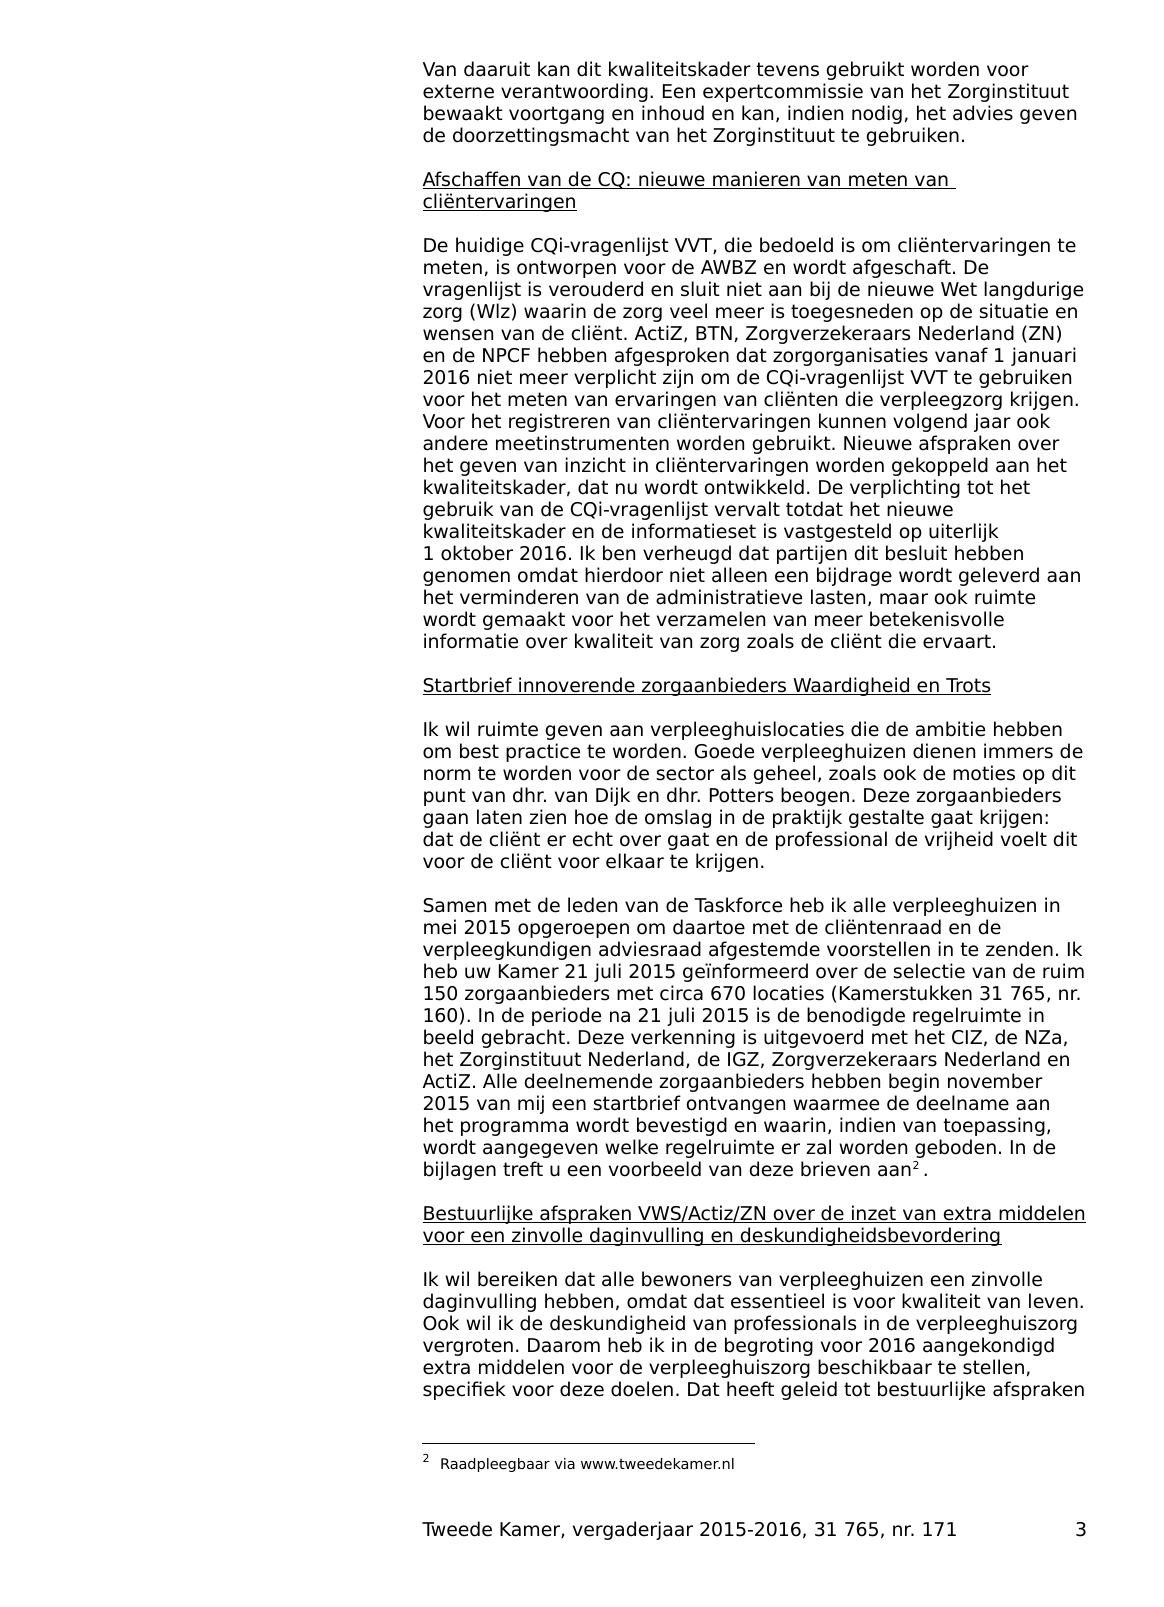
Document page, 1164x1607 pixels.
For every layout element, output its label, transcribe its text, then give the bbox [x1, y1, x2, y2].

subtitle Bestuurlijke afspraken VWS/Actiz/ZN over de inzet van extra middelen voor een zinvolle daginvulling en deskundigheidsbevordering [422, 1203, 1087, 1247]
text Ik wil ruimte geven aan verpleeghuislocaties die de ambitie hebben om best practice te worden. Goede verpleeghuizen dienen immers de norm te worden voor de sector als geheel, zoals ook de moties op dit punt van dhr. van Dijk en dhr. Potters beogen. Deze zorgaanbieders gaan laten zien hoe de omslag in de praktijk gestalte gaat krijgen: dat de cliënt er echt over gaat en de professional de vrijheid voelt dit voor de cliënt voor elkaar te krijgen. [422, 719, 1087, 873]
text Raadpleegbaar via www.tweedekamer.nl [422, 1452, 1087, 1474]
subtitle Startbrief innoverende zorgaanbieders Waardigheid en Trots [422, 675, 1087, 697]
text Samen met de leden van de Taskforce heb ik alle verpleeghuizen in mei 2015 opgeroepen om daartoe met de cliëntenraad en de verpleegkundigen adviesraad afgestemde voorstellen in te zenden. Ik heb uw Kamer 21 juli 2015 geïnformeerd over de selectie van de ruim 150 zorgaanbieders met circa 670 locaties (Kamerstukken 31 765, nr. 160). In de periode na 21 juli 2015 is de benodigde regelruimte in beeld gebracht. Deze verkenning is uitgevoerd met het CIZ, de NZa, het Zorginstituut Nederland, de IGZ, Zorgverzekeraars Nederland en ActiZ. Alle deelnemende zorgaanbieders hebben begin november 2015 van mij een startbrief ontvangen waarmee de deelname aan het programma wordt bevestigd en waarin, indien van toepassing, wordt aangegeven welke regelruimte er zal worden geboden. In de bijlagen treft u een voorbeeld van deze brieven aan. [422, 895, 1087, 1181]
text Ik wil bereiken dat alle bewoners van verpleeghuizen een zinvolle daginvulling hebben, omdat dat essentieel is voor kwaliteit van leven. Ook wil ik de deskundigheid van professionals in de verpleeghuiszorg vergroten. Daarom heb ik in de begroting voor 2016 aangekondigd extra middelen voor de verpleeghuiszorg beschikbaar te stellen, specifiek voor deze doelen. Dat heeft geleid tot bestuurlijke afspraken [422, 1269, 1087, 1401]
subtitle Afschaffen van de CQ: nieuwe manieren van meten van cliëntervaringen [422, 169, 1087, 213]
text Van daaruit kan dit kwaliteitskader tevens gebruikt worden voor externe verantwoording. Een expertcommissie van het Zorginstituut bewaakt voortgang en inhoud en kan, indien nodig, het advies geven de doorzettingsmacht van het Zorginstituut te gebruiken. [422, 59, 1087, 147]
text De huidige CQi-vragenlijst VVT, die bedoeld is om cliëntervaringen te meten, is ontworpen voor de AWBZ en wordt afgeschaft. De vragenlijst is verouderd en sluit niet aan bij de nieuwe Wet langdurige zorg (Wlz) waarin de zorg veel meer is toegesneden op de situatie en wensen van de cliënt. ActiZ, BTN, Zorgverzekeraars Nederland (ZN) en de NPCF hebben afgesproken dat zorgorganisaties vanaf 1 januari 2016 niet meer verplicht zijn om de CQi-vragenlijst VVT te gebruiken voor het meten van ervaringen van cliënten die verpleegzorg krijgen. Voor het registreren van cliëntervaringen kunnen volgend jaar ook andere meetinstrumenten worden gebruikt. Nieuwe afspraken over het geven van inzicht in cliëntervaringen worden gekoppeld aan het kwaliteitskader, dat nu wordt ontwikkeld. De verplichting tot het gebruik van de CQi-vragenlijst vervalt totdat het nieuwe kwaliteitskader en de informatieset is vastgesteld op uiterlijk 1 oktober 2016. Ik ben verheugd dat partijen dit besluit hebben genomen omdat hierdoor niet alleen een bijdrage wordt geleverd aan het verminderen van de administratieve lasten, maar ook ruimte wordt gemaakt voor het verzamelen van meer betekenisvolle informatie over kwaliteit van zorg zoals de cliënt die ervaart. [422, 235, 1087, 653]
